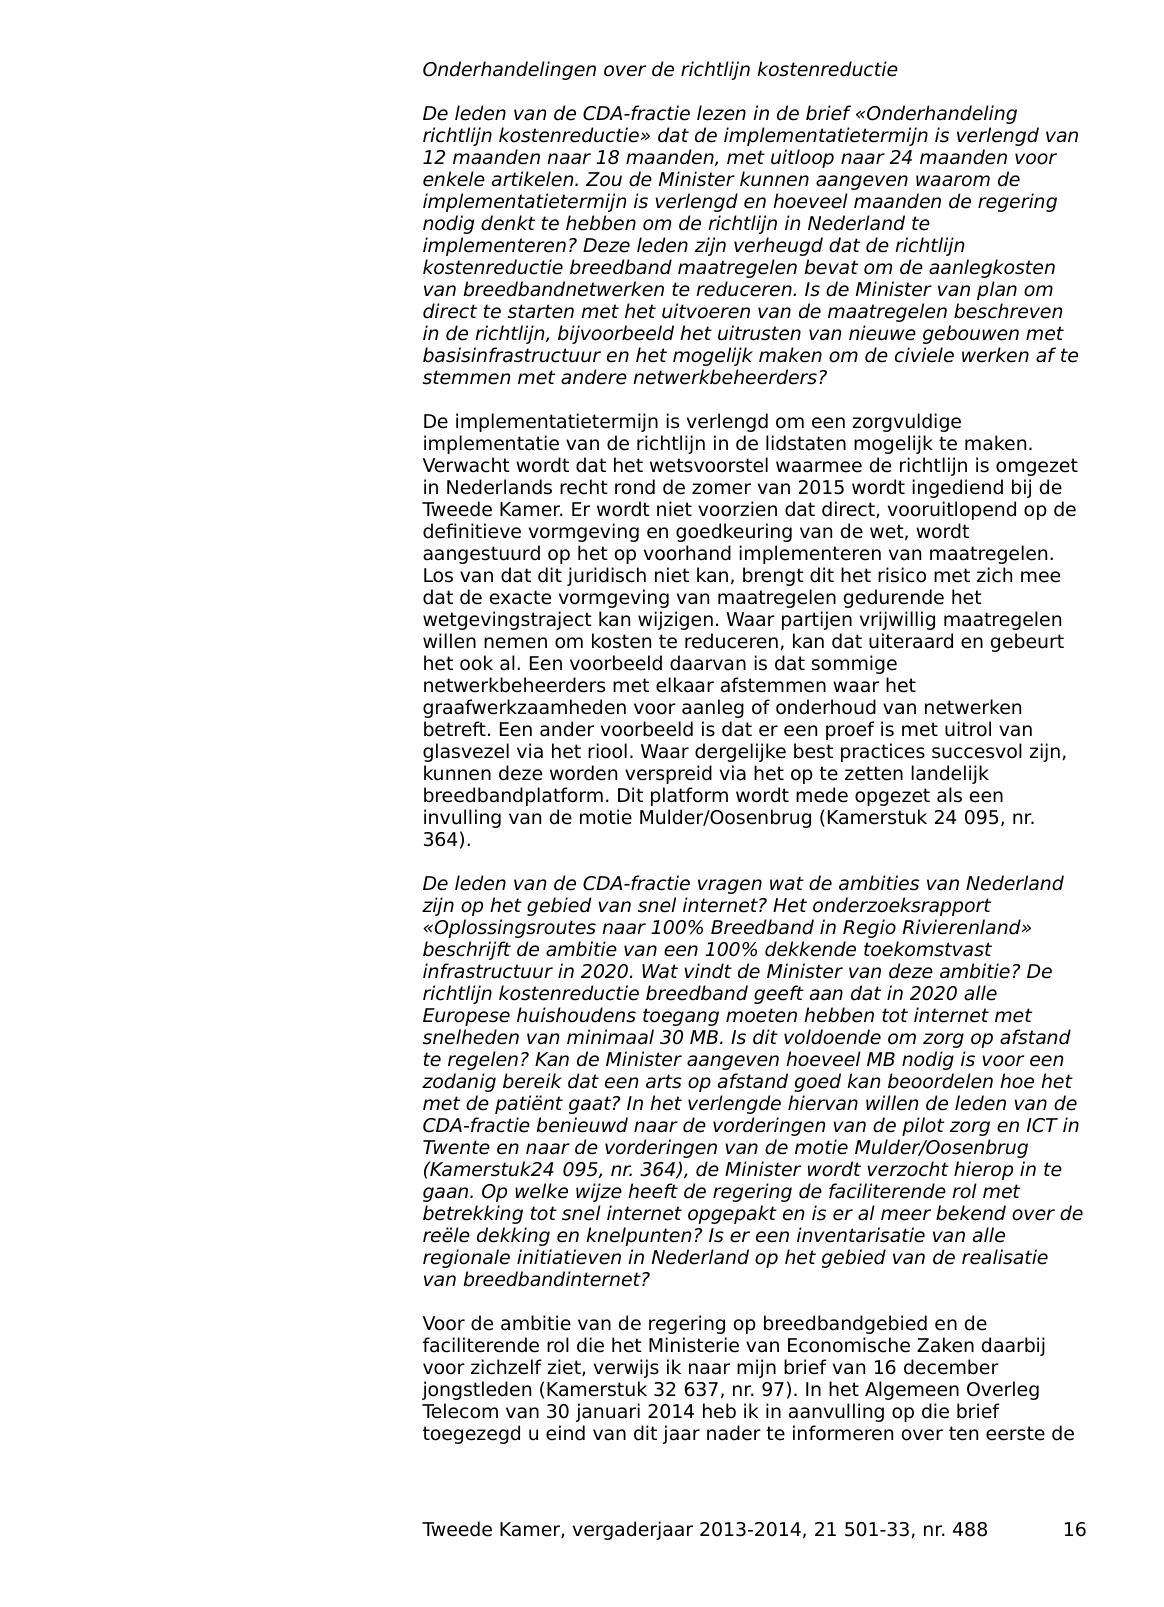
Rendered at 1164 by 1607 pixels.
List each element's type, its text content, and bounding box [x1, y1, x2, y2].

text De implementatietermijn is verlengd om een zorgvuldige implementatie van de richtlijn in de lidstaten mogelijk te maken. Verwacht wordt dat het wetsvoorstel waarmee de richtlijn is omgezet in Nederlands recht rond de zomer van 2015 wordt ingediend bij de Tweede Kamer. Er wordt niet voorzien dat direct, vooruitlopend op de definitieve vormgeving en goedkeuring van de wet, wordt aangestuurd op het op voorhand implementeren van maatregelen. Los van dat dit juridisch niet kan, brengt dit het risico met zich mee dat de exacte vormgeving van maatregelen gedurende het wetgevingstraject kan wijzigen. Waar partijen vrijwillig maatregelen willen nemen om kosten te reduceren, kan dat uiteraard en gebeurt het ook al. Een voorbeeld daarvan is dat sommige netwerkbeheerders met elkaar afstemmen waar het graafwerkzaamheden voor aanleg of onderhoud van netwerken betreft. Een ander voorbeeld is dat er een proef is met uitrol van glasvezel via het riool. Waar dergelijke best practices succesvol zijn, kunnen deze worden verspreid via het op te zetten landelijk breedbandplatform. Dit platform wordt mede opgezet als een invulling van de motie Mulder/Oosenbrug (Kamerstuk 24 095, nr. 364). [422, 411, 1087, 851]
text De leden van de CDA-fractie vragen wat de ambities van Nederland zijn op het gebied van snel internet? Het onderzoeksrapport «Oplossingsroutes naar 100% Breedband in Regio Rivierenland» beschrijft de ambitie van een 100% dekkende toekomstvast infrastructuur in 2020. Wat vindt de Minister van deze ambitie? De richtlijn kostenreductie breedband geeft aan dat in 2020 alle Europese huishoudens toegang moeten hebben tot internet met snelheden van minimaal 30 MB. Is dit voldoende om zorg op afstand te regelen? Kan de Minister aangeven hoeveel MB nodig is voor een zodanig bereik dat een arts op afstand goed kan beoordelen hoe het met de patiënt gaat? In het verlengde hiervan willen de leden van de CDA-fractie benieuwd naar de vorderingen van de pilot zorg en ICT in Twente en naar de vorderingen van de motie Mulder/Oosenbrug (Kamerstuk24 095, nr. 364), de Minister wordt verzocht hierop in te gaan. Op welke wijze heeft de regering de faciliterende rol met betrekking tot snel internet opgepakt en is er al meer bekend over de reële dekking en knelpunten? Is er een inventarisatie van alle regionale initiatieven in Nederland op het gebied van de realisatie van breedbandinternet? [422, 873, 1087, 1291]
subtitle Onderhandelingen over de richtlijn kostenreductie [422, 59, 1087, 81]
text Voor de ambitie van de regering op breedbandgebied en de faciliterende rol die het Ministerie van Economische Zaken daarbij voor zichzelf ziet, verwijs ik naar mijn brief van 16 december jongstleden (Kamerstuk 32 637, nr. 97). In het Algemeen Overleg Telecom van 30 januari 2014 heb ik in aanvulling op die brief toegezegd u eind van dit jaar nader te informeren over ten eerste de [422, 1313, 1087, 1444]
text De leden van de CDA-fractie lezen in de brief «Onderhandeling richtlijn kostenreductie» dat de implementatietermijn is verlengd van 12 maanden naar 18 maanden, met uitloop naar 24 maanden voor enkele artikelen. Zou de Minister kunnen aangeven waarom de implementatietermijn is verlengd en hoeveel maanden de regering nodig denkt te hebben om de richtlijn in Nederland te implementeren? Deze leden zijn verheugd dat de richtlijn kostenreductie breedband maatregelen bevat om de aanlegkosten van breedbandnetwerken te reduceren. Is de Minister van plan om direct te starten met het uitvoeren van de maatregelen beschreven in de richtlijn, bijvoorbeeld het uitrusten van nieuwe gebouwen met basisinfrastructuur en het mogelijk maken om de civiele werken af te stemmen met andere netwerkbeheerders? [422, 103, 1087, 389]
